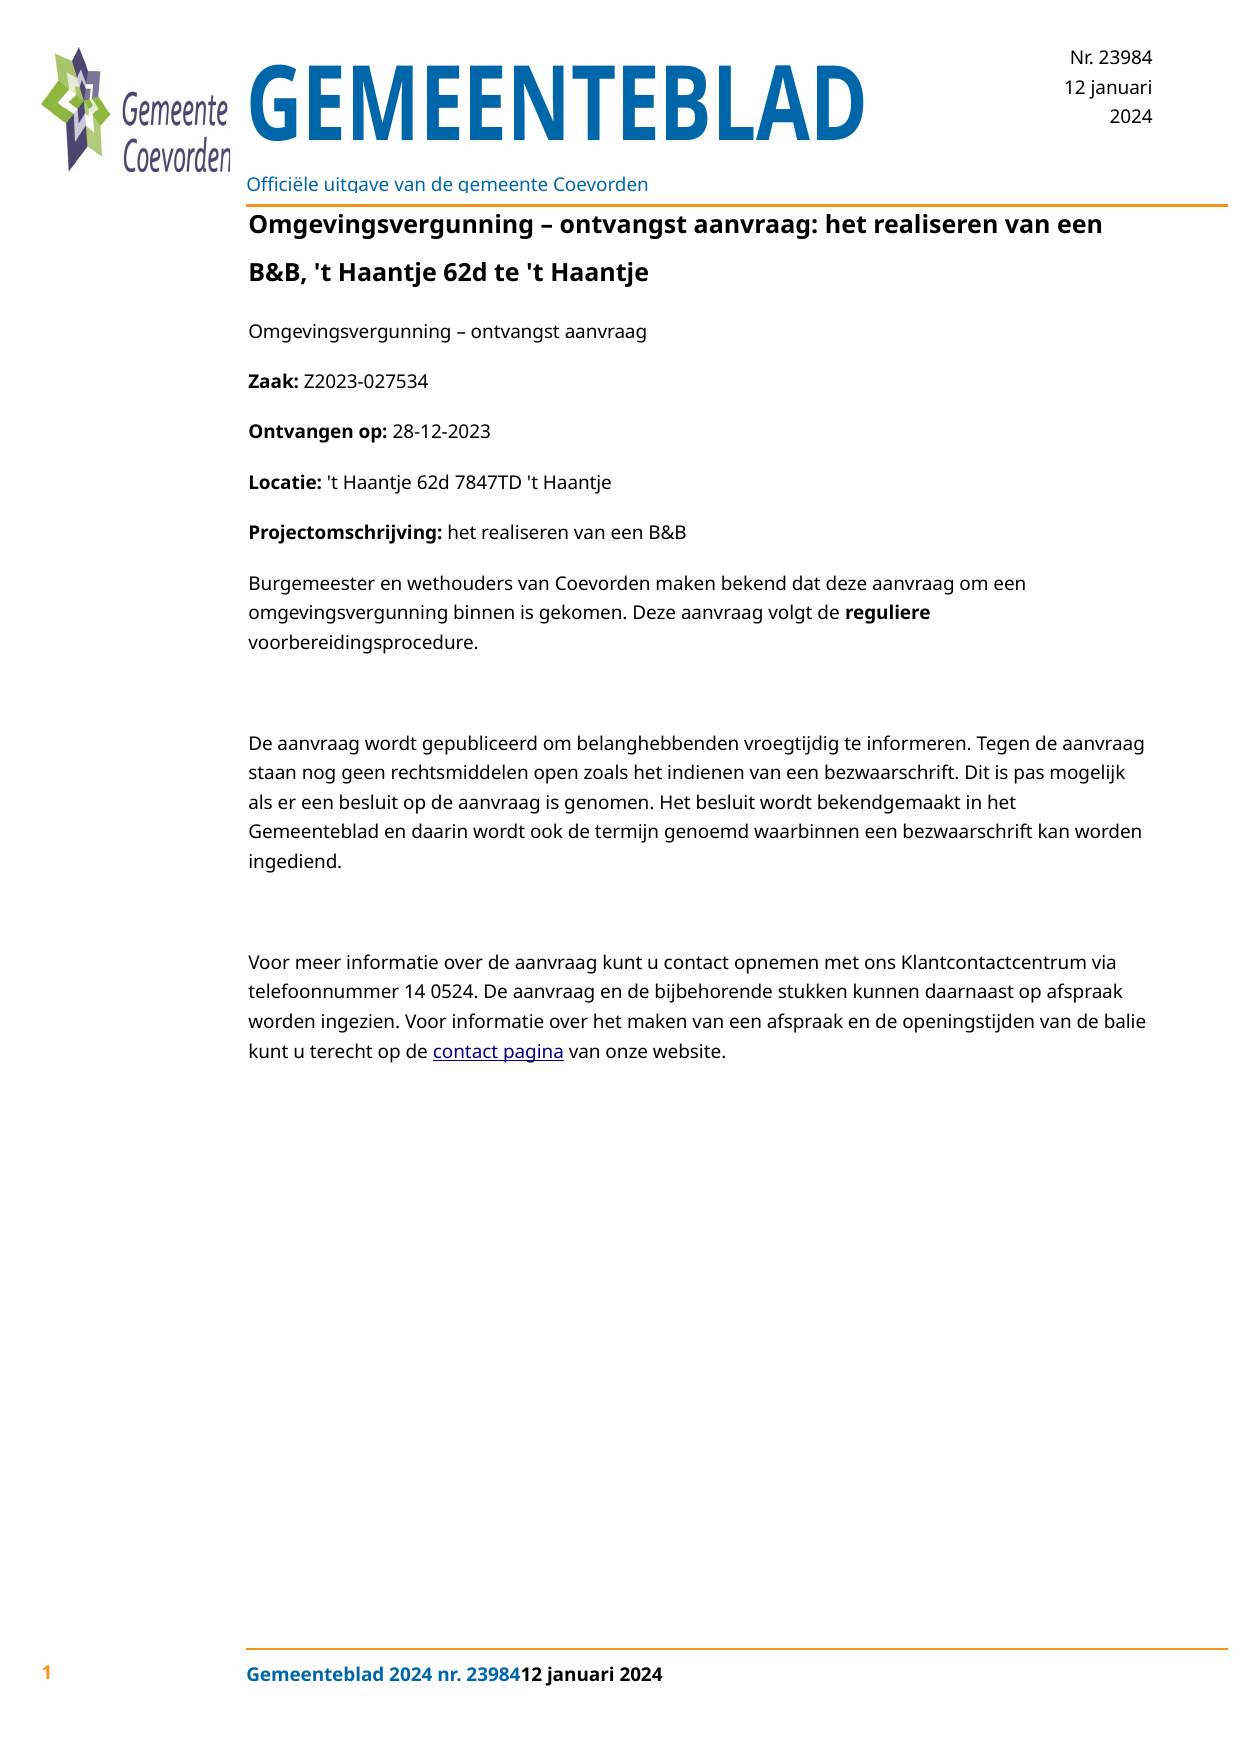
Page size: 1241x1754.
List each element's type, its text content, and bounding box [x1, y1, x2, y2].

text Omgevingsvergunning – ontvangst aanvraag: het realiseren van een B&B, 't Haantje 62d te 't Haantje [248, 207, 1152, 288]
text Voor meer informatie over de aanvraag kunt u contact opnemen met ons Klantcontactcentrum via telefoonnummer 14 0524. De aanvraag en de bijbehorende stukken kunnen daarnaast op afspraak worden ingezien. Voor informatie over het maken van een afspraak en de openingstijden van de balie kunt u terecht op de contact pagina van onze website. [248, 949, 1152, 1064]
text Burgemeester en wethouders van Coevorden maken bekend dat deze aanvraag om een omgevingsvergunning binnen is gekomen. Deze aanvraag volgt de reguliere voorbereidingsprocedure. [248, 570, 1152, 655]
text Projectomschrijving: het realiseren van een B&B [248, 519, 1152, 545]
text Zaak: Z2023-027534 [248, 368, 1152, 394]
text Locatie: 't Haantje 62d 7847TD 't Haantje [248, 469, 1152, 495]
text De aanvraag wordt gepubliceerd om belanghebbenden vroegtijdig te informeren. Tegen de aanvraag staan nog geen rechtsmiddelen open zoals het indienen van een bezwaarschrift. Dit is pas mogelijk als er een besluit op de aanvraag is genomen. Het besluit wordt bekendgemaakt in het Gemeenteblad en daarin wordt ook de termijn genoemd waarbinnen een bezwaarschrift kan worden ingediend. [248, 730, 1152, 874]
text Ontvangen op: 28-12-2023 [248, 419, 1152, 444]
picture [41, 47, 231, 172]
text Omgevingsvergunning – ontvangst aanvraag [248, 318, 1152, 344]
